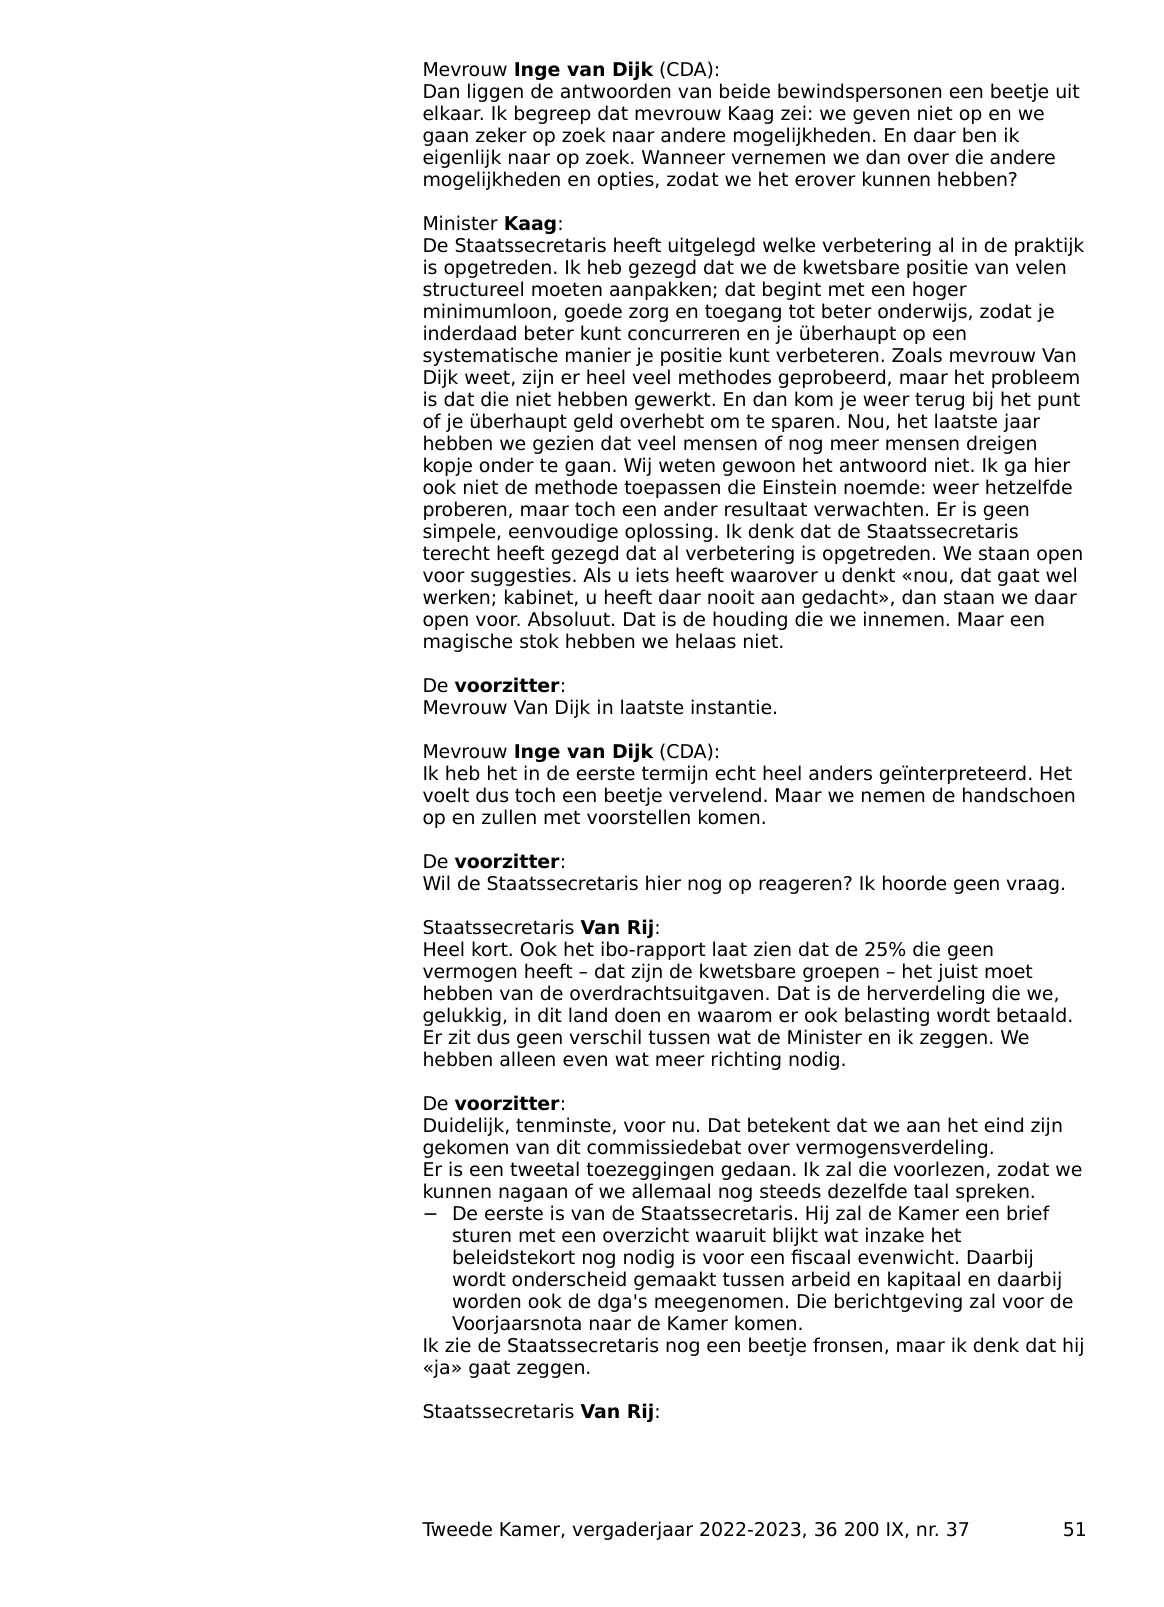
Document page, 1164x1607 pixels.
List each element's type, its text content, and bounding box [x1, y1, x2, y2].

text De voorzitter: [422, 1093, 1087, 1115]
text De Staatssecretaris heeft uitgelegd welke verbetering al in de praktijk is opgetreden. Ik heb gezegd dat we de kwetsbare positie van velen structureel moeten aanpakken; dat begint met een hoger minimumloon, goede zorg en toegang tot beter onderwijs, zodat je inderdaad beter kunt concurreren en je überhaupt op een systematische manier je positie kunt verbeteren. Zoals mevrouw Van Dijk weet, zijn er heel veel methodes geprobeerd, maar het probleem is dat die niet hebben gewerkt. En dan kom je weer terug bij het punt of je überhaupt geld overhebt om te sparen. Nou, het laatste jaar hebben we gezien dat veel mensen of nog meer mensen dreigen kopje onder te gaan. Wij weten gewoon het antwoord niet. Ik ga hier ook niet de methode toepassen die Einstein noemde: weer hetzelfde proberen, maar toch een ander resultaat verwachten. Er is geen simpele, eenvoudige oplossing. Ik denk dat de Staatssecretaris terecht heeft gezegd dat al verbetering is opgetreden. We staan open voor suggesties. Als u iets heeft waarover u denkt «nou, dat gaat wel werken; kabinet, u heeft daar nooit aan gedacht», dan staan we daar open voor. Absoluut. Dat is de houding die we innemen. Maar een magische stok hebben we helaas niet. [422, 235, 1087, 653]
text De voorzitter: [422, 851, 1087, 873]
text Ik heb het in de eerste termijn echt heel anders geïnterpreteerd. Het voelt dus toch een beetje vervelend. Maar we nemen de handschoen op en zullen met voorstellen komen. [422, 763, 1087, 829]
text Duidelijk, tenminste, voor nu. Dat betekent dat we aan het eind zijn gekomen van dit commissiedebat over vermogensverdeling. [422, 1115, 1087, 1159]
text De voorzitter: [422, 675, 1087, 697]
text Staatssecretaris Van Rij: [422, 1401, 1087, 1423]
text Minister Kaag: [422, 213, 1087, 235]
text − De eerste is van de Staatssecretaris. Hij zal de Kamer een brief sturen met een overzicht waaruit blijkt wat inzake het beleidstekort nog nodig is voor een fiscaal evenwicht. Daarbij wordt onderscheid gemaakt tussen arbeid en kapitaal en daarbij worden ook de dga's meegenomen. Die berichtgeving zal voor de Voorjaarsnota naar de Kamer komen. [422, 1203, 1087, 1335]
text Heel kort. Ook het ibo-rapport laat zien dat de 25% die geen vermogen heeft – dat zijn de kwetsbare groepen – het juist moet hebben van de overdrachtsuitgaven. Dat is de herverdeling die we, gelukkig, in dit land doen en waarom er ook belasting wordt betaald. Er zit dus geen verschil tussen wat de Minister en ik zeggen. We hebben alleen even wat meer richting nodig. [422, 939, 1087, 1071]
text Wil de Staatssecretaris hier nog op reageren? Ik hoorde geen vraag. [422, 873, 1087, 895]
text Mevrouw Inge van Dijk (CDA): [422, 59, 1087, 81]
text Ik zie de Staatssecretaris nog een beetje fronsen, maar ik denk dat hij «ja» gaat zeggen. [422, 1335, 1087, 1379]
text Mevrouw Van Dijk in laatste instantie. [422, 697, 1087, 719]
text Mevrouw Inge van Dijk (CDA): [422, 741, 1087, 763]
text Staatssecretaris Van Rij: [422, 917, 1087, 939]
text Er is een tweetal toezeggingen gedaan. Ik zal die voorlezen, zodat we kunnen nagaan of we allemaal nog steeds dezelfde taal spreken. [422, 1159, 1087, 1203]
text Dan liggen de antwoorden van beide bewindspersonen een beetje uit elkaar. Ik begreep dat mevrouw Kaag zei: we geven niet op en we gaan zeker op zoek naar andere mogelijkheden. En daar ben ik eigenlijk naar op zoek. Wanneer vernemen we dan over die andere mogelijkheden en opties, zodat we het erover kunnen hebben? [422, 81, 1087, 191]
